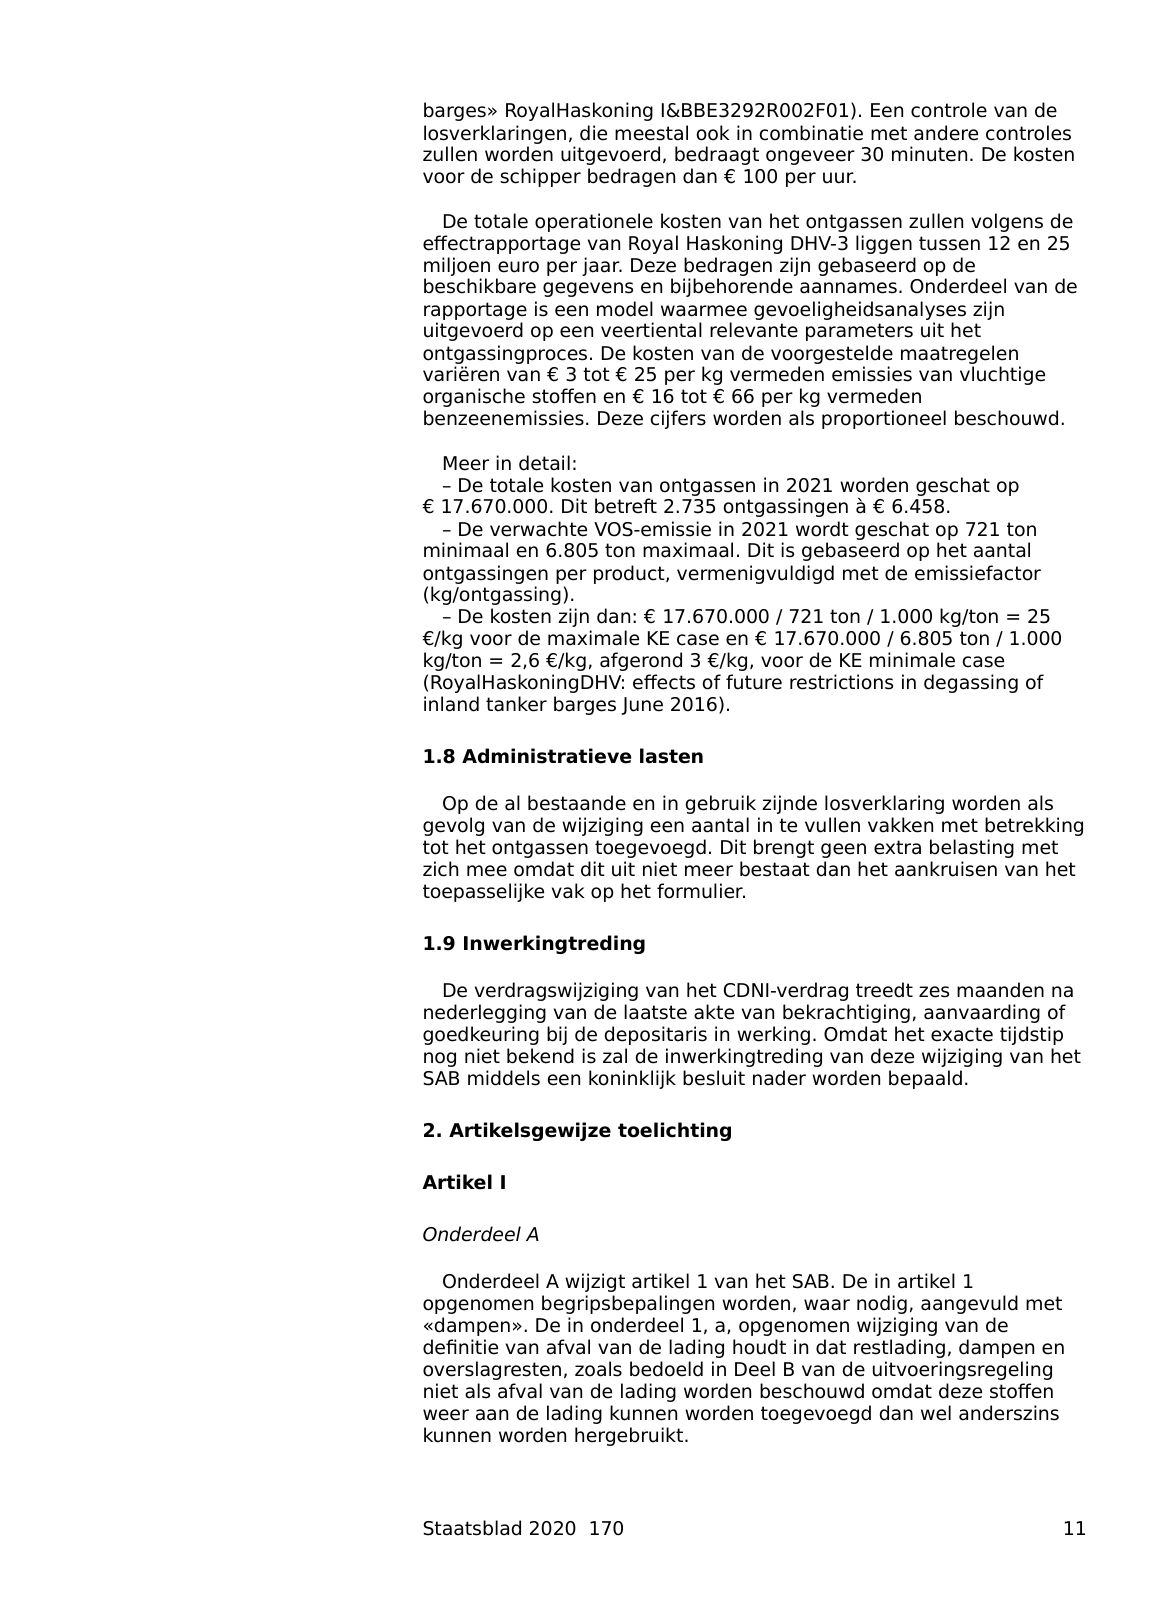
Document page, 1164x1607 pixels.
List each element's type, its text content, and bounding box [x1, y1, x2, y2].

text barges» RoyalHaskoning I&BBE3292R002F01). Een controle van de losverklaringen, die meestal ook in combinatie met andere controles zullen worden uitgevoerd, bedraagt ongeveer 30 minuten. De kosten voor de schipper bedragen dan € 100 per uur. [422, 100, 1087, 188]
subtitle 1.9 Inwerkingtreding [422, 933, 1087, 955]
subtitle 1.8 Administratieve lasten [422, 746, 1087, 768]
subtitle Onderdeel A [422, 1224, 1087, 1246]
subtitle Artikel I [422, 1172, 1087, 1194]
text Onderdeel A wijzigt artikel 1 van het SAB. De in artikel 1 opgenomen begripsbepalingen worden, waar nodig, aangevuld met «dampen». De in onderdeel 1, a, opgenomen wijziging van de definitie van afval van de lading houdt in dat restlading, dampen en overslagresten, zoals bedoeld in Deel B van de uitvoeringsregeling niet als afval van de lading worden beschouwd omdat deze stoffen weer aan de lading kunnen worden toegevoegd dan wel anderszins kunnen worden hergebruikt. [422, 1271, 1087, 1447]
subtitle 2. Artikelsgewijze toelichting [422, 1120, 1087, 1142]
text Meer in detail: [422, 452, 1087, 474]
text – De verwachte VOS-emissie in 2021 wordt geschat op 721 ton minimaal en 6.805 ton maximaal. Dit is gebaseerd op het aantal ontgassingen per product, vermenigvuldigd met de emissiefactor (kg/ontgassing). [422, 518, 1087, 606]
text – De totale kosten van ontgassen in 2021 worden geschat op € 17.670.000. Dit betreft 2.735 ontgassingen à € 6.458. [422, 474, 1087, 518]
text – De kosten zijn dan: € 17.670.000 / 721 ton / 1.000 kg/ton = 25 €/kg voor de maximale KE case en € 17.670.000 / 6.805 ton / 1.000 kg/ton = 2,6 €/kg, afgerond 3 €/kg, voor de KE minimale case (RoyalHaskoningDHV: effects of future restrictions in degassing of inland tanker barges June 2016). [422, 606, 1087, 716]
text De verdragswijziging van het CDNI-verdrag treedt zes maanden na nederlegging van de laatste akte van bekrachtiging, aanvaarding of goedkeuring bij de depositaris in werking. Omdat het exacte tijdstip nog niet bekend is zal de inwerkingtreding van deze wijziging van het SAB middels een koninklijk besluit nader worden bepaald. [422, 980, 1087, 1090]
text Op de al bestaande en in gebruik zijnde losverklaring worden als gevolg van de wijziging een aantal in te vullen vakken met betrekking tot het ontgassen toegevoegd. Dit brengt geen extra belasting met zich mee omdat dit uit niet meer bestaat dan het aankruisen van het toepasselijke vak op het formulier. [422, 793, 1087, 903]
text De totale operationele kosten van het ontgassen zullen volgens de effectrapportage van Royal Haskoning DHV-3 liggen tussen 12 en 25 miljoen euro per jaar. Deze bedragen zijn gebaseerd op de beschikbare gegevens en bijbehorende aannames. Onderdeel van de rapportage is een model waarmee gevoeligheidsanalyses zijn uitgevoerd op een veertiental relevante parameters uit het ontgassingproces. De kosten van de voorgestelde maatregelen variëren van € 3 tot € 25 per kg vermeden emissies van vluchtige organische stoffen en € 16 tot € 66 per kg vermeden benzeenemissies. Deze cijfers worden als proportioneel beschouwd. [422, 211, 1087, 430]
